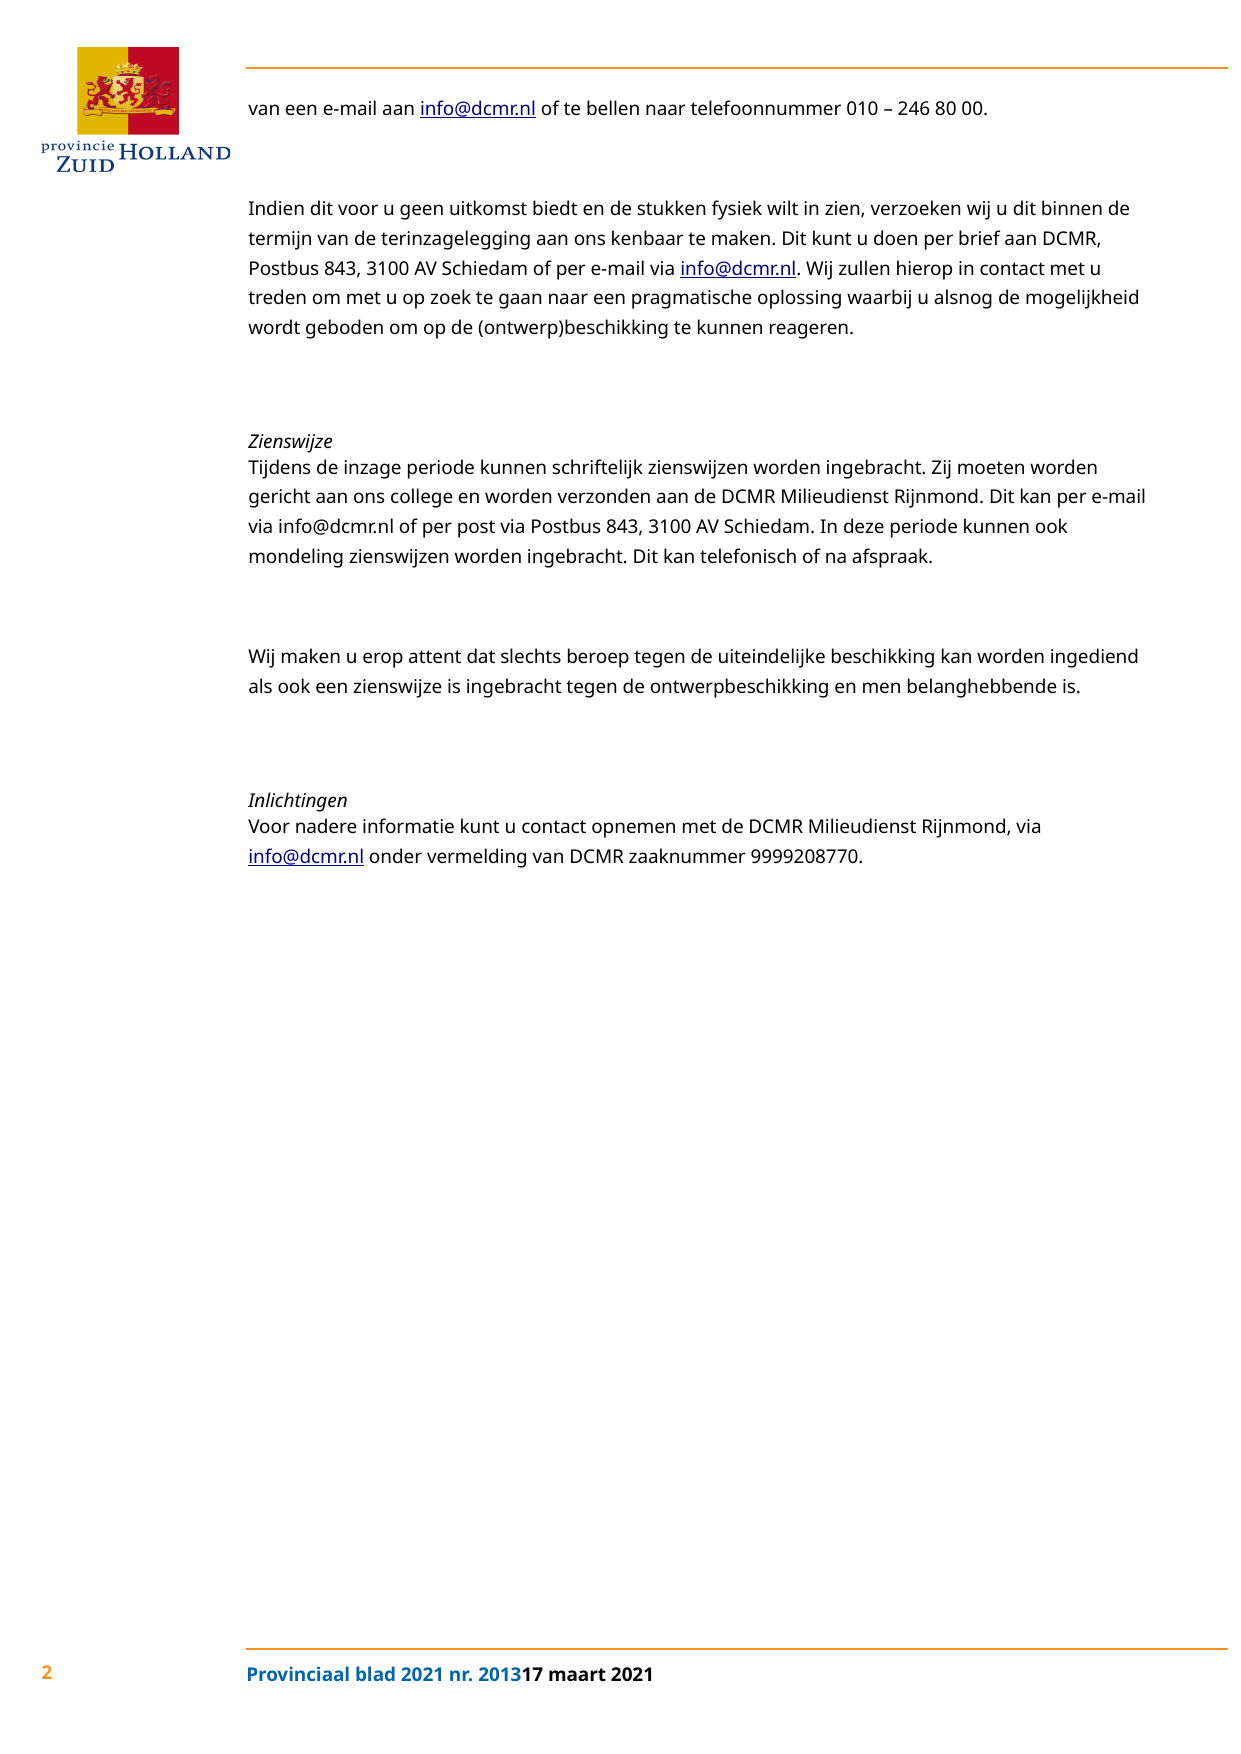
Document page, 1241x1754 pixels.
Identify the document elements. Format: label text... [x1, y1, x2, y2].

text van een e-mail aan info@dcmr.nl of te bellen naar telefoonnummer 010 – 246 80 00. [248, 95, 1152, 121]
text Voor nadere informatie kunt u contact opnemen met de DCMR Milieudienst Rijnmond, via info@dcmr.nl onder vermelding van DCMR zaaknummer 9999208770. [248, 813, 1152, 869]
picture [41, 47, 231, 172]
text Tijdens de inzage periode kunnen schriftelijk zienswijzen worden ingebracht. Zij moeten worden gericht aan ons college en worden verzonden aan de DCMR Milieudienst Rijnmond. Dit kan per e-mail via info@dcmr.nl of per post via Postbus 843, 3100 AV Schiedam. In deze periode kunnen ook mondeling zienswijzen worden ingebracht. Dit kan telefonisch of na afspraak. [248, 454, 1152, 568]
text Wij maken u erop attent dat slechts beroep tegen de uiteindelijke beschikking kan worden ingediend als ook een zienswijze is ingebracht tegen de ontwerpbeschikking en men belanghebbende is. [248, 644, 1152, 699]
text Inlichtingen [248, 788, 1152, 813]
text Indien dit voor u geen uitkomst biedt en de stukken fysiek wilt in zien, verzoeken wij u dit binnen de termijn van de terinzagelegging aan ons kenbaar te maken. Dit kunt u doen per brief aan DCMR, Postbus 843, 3100 AV Schiedam of per e-mail via info@dcmr.nl. Wij zullen hierop in contact met u treden om met u op zoek te gaan naar een pragmatische oplossing waarbij u alsnog de mogelijkheid wordt geboden om op de (ontwerp)beschikking te kunnen reageren. [248, 196, 1152, 340]
text Zienswijze [248, 428, 1152, 454]
